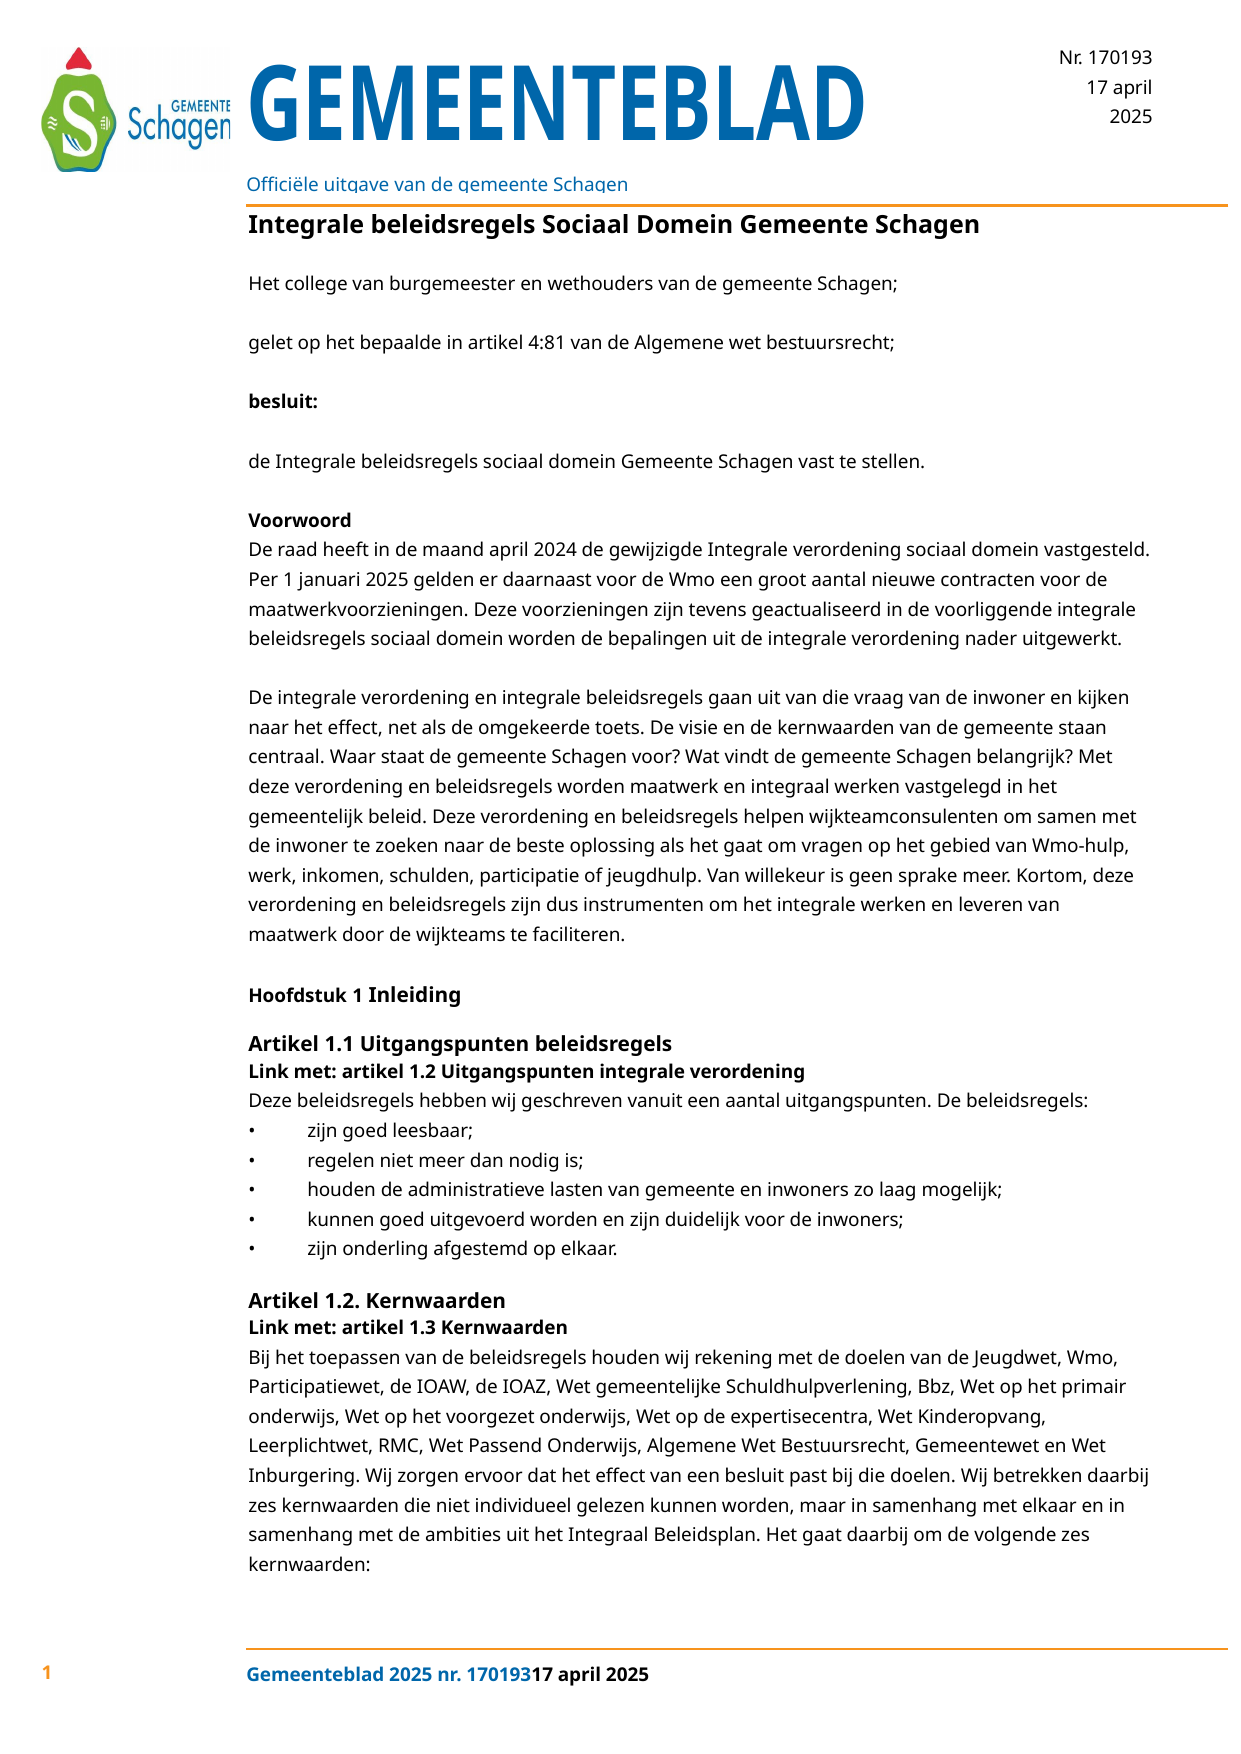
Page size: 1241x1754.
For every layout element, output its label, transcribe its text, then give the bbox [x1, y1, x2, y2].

text Artikel 1.1 Uitgangspunten beleidsregels [248, 1029, 1152, 1058]
list kunnen goed uitgevoerd worden en zijn duidelijk voor de inwoners; [248, 1206, 1152, 1232]
text Integrale beleidsregels Sociaal Domein Gemeente Schagen [248, 207, 1152, 241]
text de Integrale beleidsregels sociaal domein Gemeente Schagen vast te stellen. [248, 448, 1152, 473]
text Link met: artikel 1.3 Kernwaarden [248, 1314, 1152, 1340]
list regelen niet meer dan nodig is; [248, 1147, 1152, 1172]
text Voorwoord [248, 507, 1152, 533]
list zijn goed leesbaar; [248, 1117, 1152, 1143]
text Link met: artikel 1.2 Uitgangspunten integrale verordening [248, 1058, 1152, 1084]
list zijn onderling afgestemd op elkaar. [248, 1236, 1152, 1261]
text Deze beleidsregels hebben wij geschreven vanuit een aantal uitgangspunten. De beleidsregels: [248, 1088, 1152, 1113]
text Hoofdstuk 1 Inleiding [248, 980, 1152, 1009]
picture [41, 47, 231, 172]
text De integrale verordening en integrale beleidsregels gaan uit van die vraag van de inwoner en kijken naar het effect, net als de omgekeerde toets. De visie en de kernwaarden van de gemeente staan centraal. Waar staat de gemeente Schagen voor? Wat vindt de gemeente Schagen belangrijk? Met deze verordening en beleidsregels worden maatwerk en integraal werken vastgelegd in het gemeentelijk beleid. Deze verordening en beleidsregels helpen wijkteamconsulenten om samen met de inwoner te zoeken naar de beste oplossing als het gaat om vragen op het gebied van Wmo-hulp, werk, inkomen, schulden, participatie of jeugdhulp. Van willekeur is geen sprake meer. Kortom, deze verordening en beleidsregels zijn dus instrumenten om het integrale werken en leveren van maatwerk door de wijkteams te faciliteren. [248, 684, 1152, 947]
text besluit: [248, 389, 1152, 414]
text Bij het toepassen van de beleidsregels houden wij rekening met de doelen van de Jeugdwet, Wmo, Participatiewet, de IOAW, de IOAZ, Wet gemeentelijke Schuldhulpverlening, Bbz, Wet op het primair onderwijs, Wet op het voorgezet onderwijs, Wet op de expertisecentra, Wet Kinderopvang, Leerplichtwet, RMC, Wet Passend Onderwijs, Algemene Wet Bestuursrecht, Gemeentewet en Wet Inburgering. Wij zorgen ervoor dat het effect van een besluit past bij die doelen. Wij betrekken daarbij zes kernwaarden die niet individueel gelezen kunnen worden, maar in samenhang met elkaar en in samenhang met de ambities uit het Integraal Beleidsplan. Het gaat daarbij om de volgende zes kernwaarden: [248, 1344, 1152, 1577]
list houden de administratieve lasten van gemeente en inwoners zo laag mogelijk; [248, 1176, 1152, 1202]
text De raad heeft in de maand april 2024 de gewijzigde Integrale verordening sociaal domein vastgesteld. Per 1 januari 2025 gelden er daarnaast voor de Wmo een groot aantal nieuwe contracten voor de maatwerkvoorzieningen. Deze voorzieningen zijn tevens geactualiseerd in de voorliggende integrale beleidsregels sociaal domein worden de bepalingen uit de integrale verordening nader uitgewerkt. [248, 537, 1152, 651]
text Artikel 1.2. Kernwaarden [248, 1286, 1152, 1314]
text Het college van burgemeester en wethouders van de gemeente Schagen; [248, 270, 1152, 296]
text gelet op het bepaalde in artikel 4:81 van de Algemene wet bestuursrecht; [248, 329, 1152, 355]
